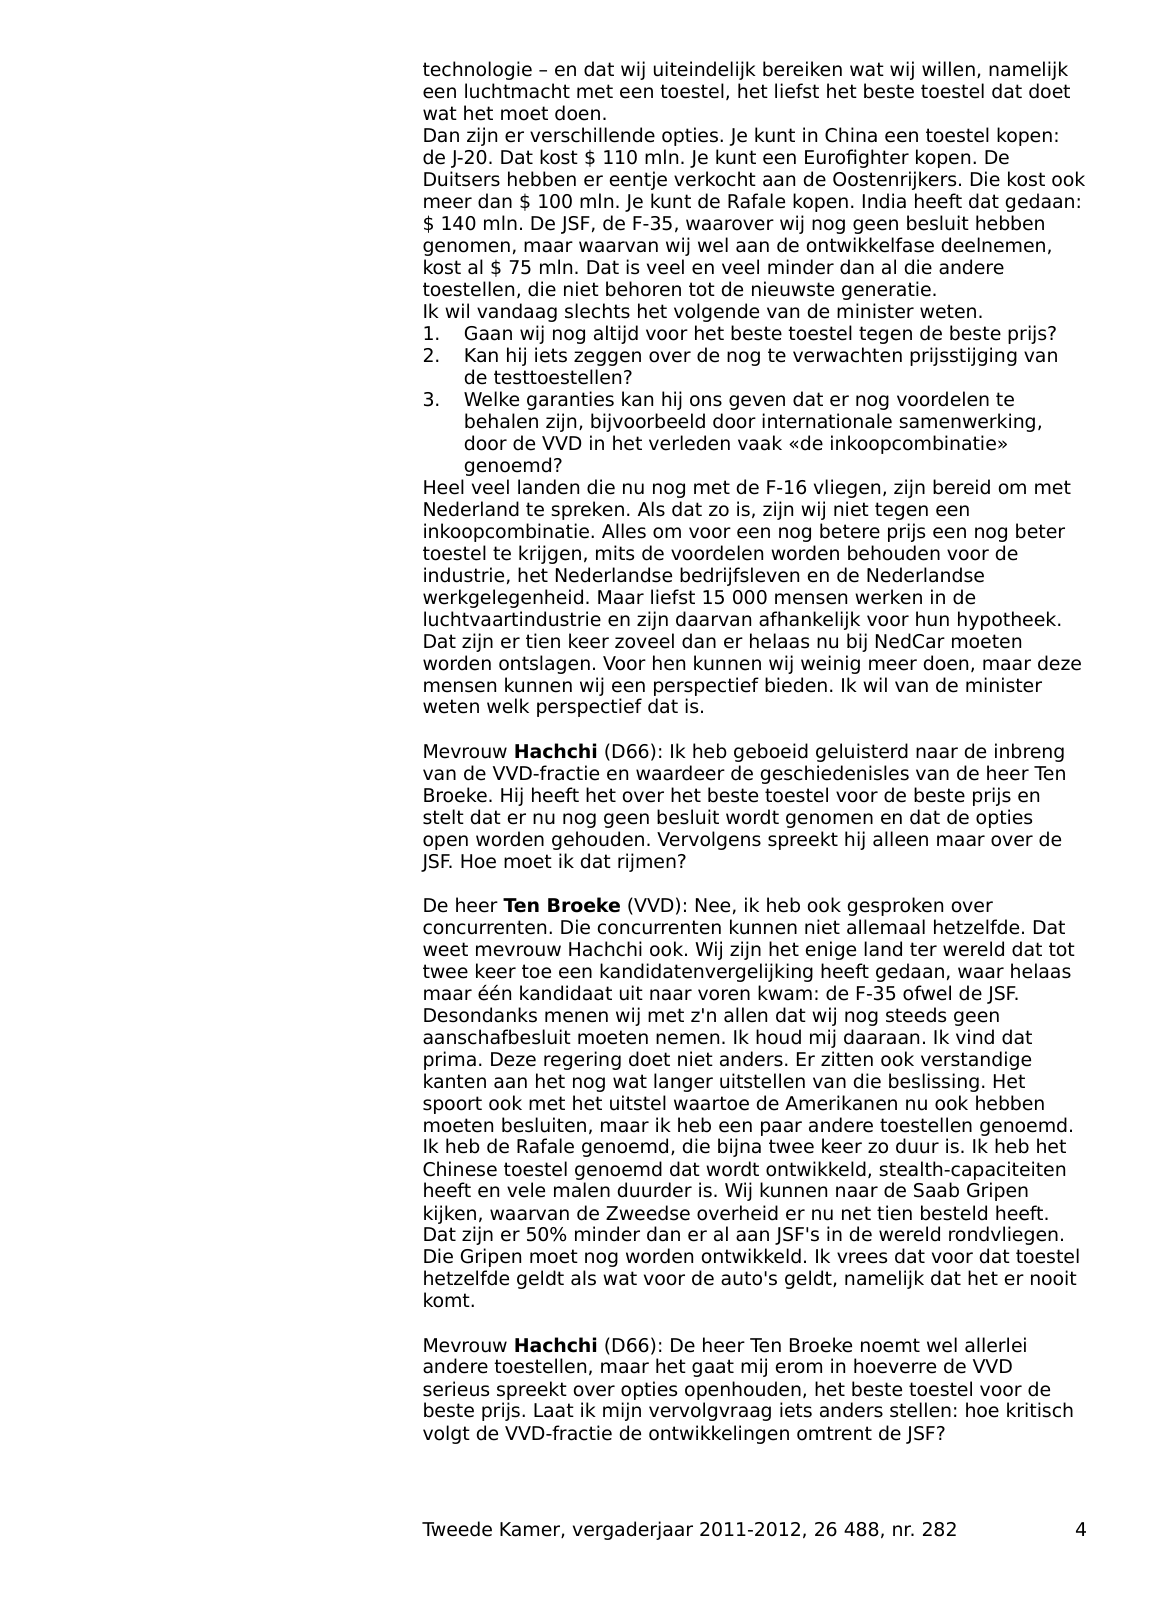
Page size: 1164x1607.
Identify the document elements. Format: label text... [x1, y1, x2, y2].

text Heel veel landen die nu nog met de F-16 vliegen, zijn bereid om met Nederland te spreken. Als dat zo is, zijn wij niet tegen een inkoopcombinatie. Alles om voor een nog betere prijs een nog beter toestel te krijgen, mits de voordelen worden behouden voor de industrie, het Nederlandse bedrijfsleven en de Nederlandse werkgelegenheid. Maar liefst 15 000 mensen werken in de luchtvaartindustrie en zijn daarvan afhankelijk voor hun hypotheek. Dat zijn er tien keer zoveel dan er helaas nu bij NedCar moeten worden ontslagen. Voor hen kunnen wij weinig meer doen, maar deze mensen kunnen wij een perspectief bieden. Ik wil van de minister weten welk perspectief dat is. [422, 477, 1087, 718]
text 3. Welke garanties kan hij ons geven dat er nog voordelen te behalen zijn, bijvoorbeeld door internationale samenwerking, door de VVD in het verleden vaak «de inkoopcombinatie» genoemd? [422, 389, 1087, 477]
text 1. Gaan wij nog altijd voor het beste toestel tegen de beste prijs? [422, 323, 1087, 345]
text technologie – en dat wij uiteindelijk bereiken wat wij willen, namelijk een luchtmacht met een toestel, het liefst het beste toestel dat doet wat het moet doen. [422, 59, 1087, 125]
text Ik wil vandaag slechts het volgende van de minister weten. [422, 301, 1087, 323]
text De heer Ten Broeke (VVD): Nee, ik heb ook gesproken over concurrenten. Die concurrenten kunnen niet allemaal hetzelfde. Dat weet mevrouw Hachchi ook. Wij zijn het enige land ter wereld dat tot twee keer toe een kandidatenvergelijking heeft gedaan, waar helaas maar één kandidaat uit naar voren kwam: de F-35 ofwel de JSF. Desondanks menen wij met z'n allen dat wij nog steeds geen aanschafbesluit moeten nemen. Ik houd mij daaraan. Ik vind dat prima. Deze regering doet niet anders. Er zitten ook verstandige kanten aan het nog wat langer uitstellen van die beslissing. Het spoort ook met het uitstel waartoe de Amerikanen nu ook hebben moeten besluiten, maar ik heb een paar andere toestellen genoemd. Ik heb de Rafale genoemd, die bijna twee keer zo duur is. Ik heb het Chinese toestel genoemd dat wordt ontwikkeld, stealth-capaciteiten heeft en vele malen duurder is. Wij kunnen naar de Saab Gripen kijken, waarvan de Zweedse overheid er nu net tien besteld heeft. Dat zijn er 50% minder dan er al aan JSF's in de wereld rondvliegen. Die Gripen moet nog worden ontwikkeld. Ik vrees dat voor dat toestel hetzelfde geldt als wat voor de auto's geldt, namelijk dat het er nooit komt. [422, 895, 1087, 1312]
text 2. Kan hij iets zeggen over de nog te verwachten prijsstijging van de testtoestellen? [422, 345, 1087, 389]
text Dan zijn er verschillende opties. Je kunt in China een toestel kopen: de J-20. Dat kost $ 110 mln. Je kunt een Eurofighter kopen. De Duitsers hebben er eentje verkocht aan de Oostenrijkers. Die kost ook meer dan $ 100 mln. Je kunt de Rafale kopen. India heeft dat gedaan: $ 140 mln. De JSF, de F-35, waarover wij nog geen besluit hebben genomen, maar waarvan wij wel aan de ontwikkelfase deelnemen, kost al $ 75 mln. Dat is veel en veel minder dan al die andere toestellen, die niet behoren tot de nieuwste generatie. [422, 125, 1087, 301]
text Mevrouw Hachchi (D66): Ik heb geboeid geluisterd naar de inbreng van de VVD-fractie en waardeer de geschiedenisles van de heer Ten Broeke. Hij heeft het over het beste toestel voor de beste prijs en stelt dat er nu nog geen besluit wordt genomen en dat de opties open worden gehouden. Vervolgens spreekt hij alleen maar over de JSF. Hoe moet ik dat rijmen? [422, 741, 1087, 872]
text Mevrouw Hachchi (D66): De heer Ten Broeke noemt wel allerlei andere toestellen, maar het gaat mij erom in hoeverre de VVD serieus spreekt over opties openhouden, het beste toestel voor de beste prijs. Laat ik mijn vervolgvraag iets anders stellen: hoe kritisch volgt de VVD-fractie de ontwikkelingen omtrent de JSF? [422, 1334, 1087, 1444]
